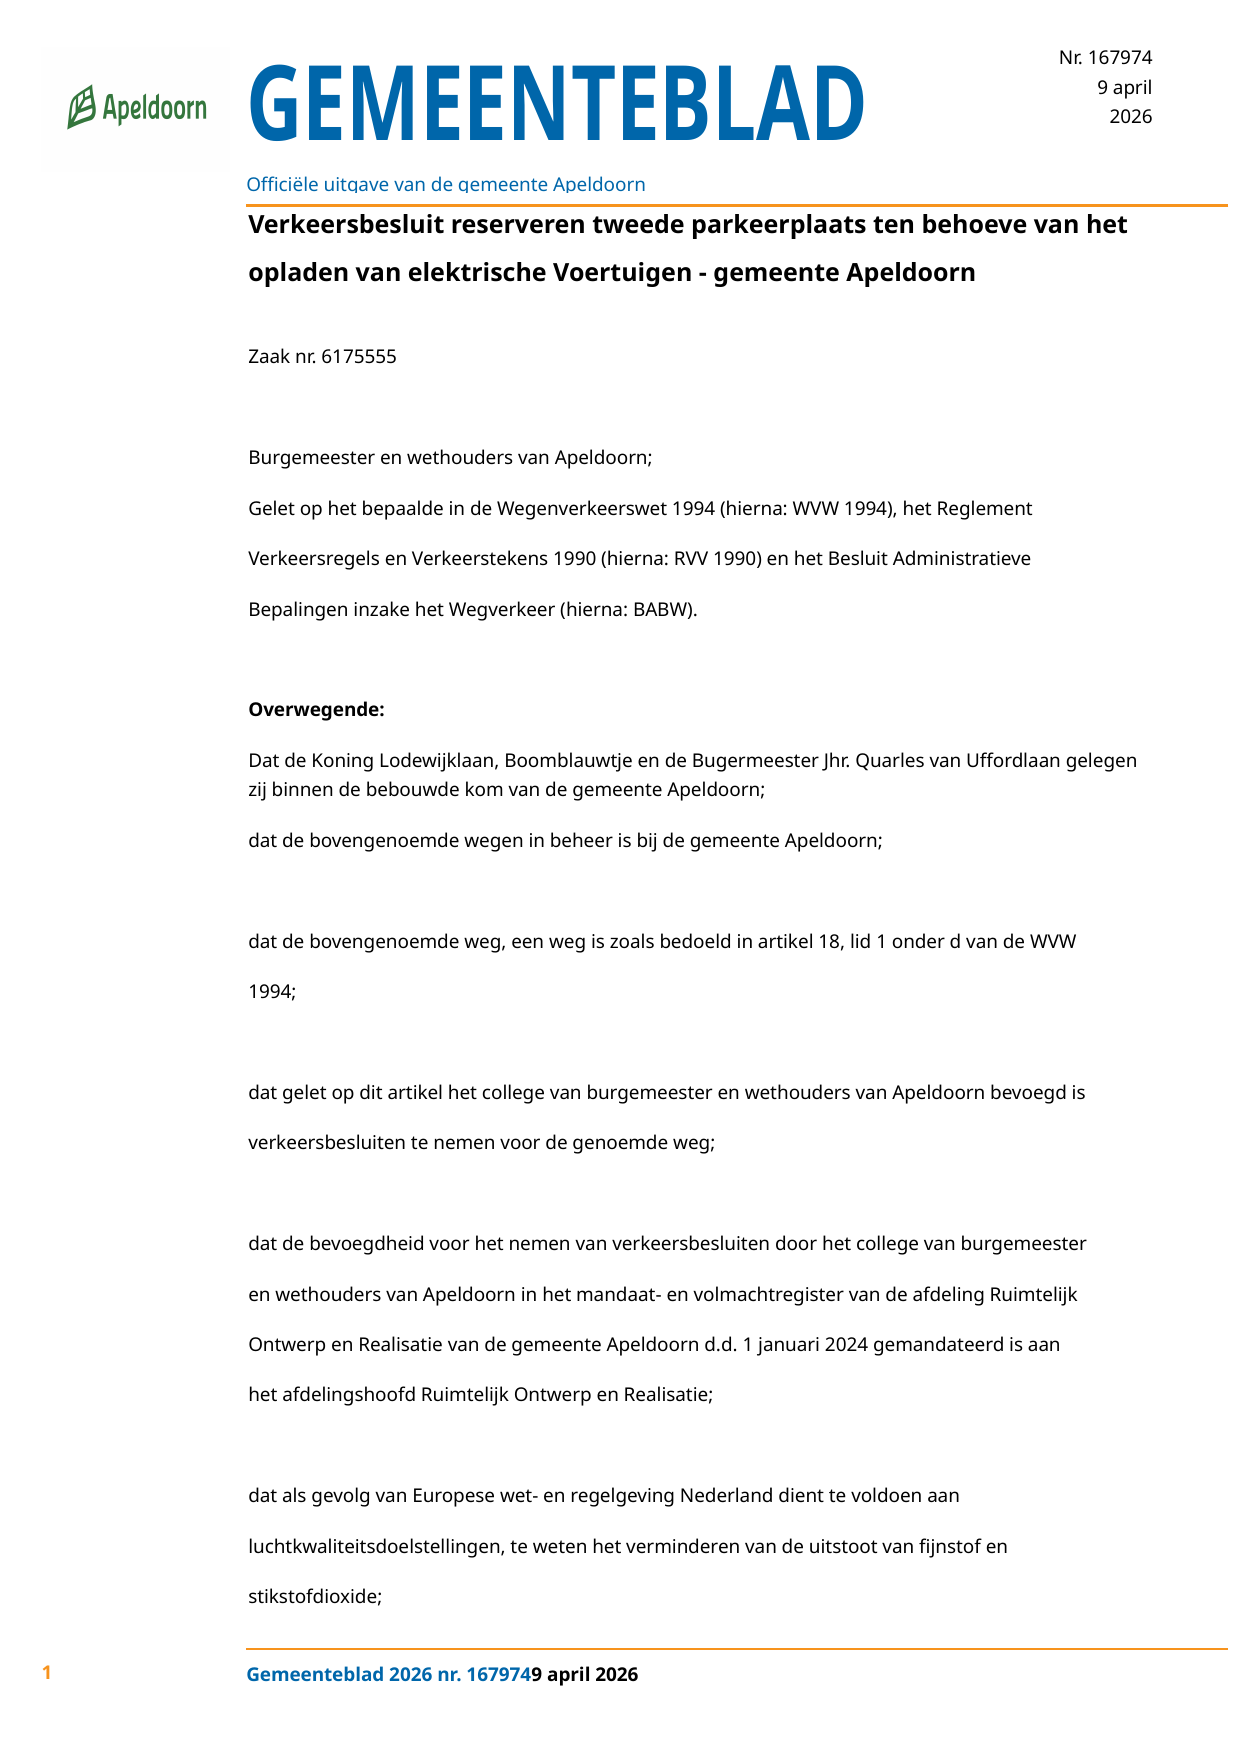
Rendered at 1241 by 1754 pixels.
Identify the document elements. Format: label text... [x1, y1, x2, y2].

text Bepalingen inzake het Wegverkeer (hierna: BABW). [248, 596, 1152, 621]
text en wethouders van Apeldoorn in het mandaat- en volmachtregister van de afdeling Ruimtelijk [248, 1281, 1152, 1306]
text dat de bovengenoemde wegen in beheer is bij de gemeente Apeldoorn; [248, 827, 1152, 853]
picture [41, 47, 231, 172]
text Overwegende: [248, 697, 1152, 722]
text dat gelet op dit artikel het college van burgemeester en wethouders van Apeldoorn bevoegd is [248, 1079, 1152, 1105]
text Ontwerp en Realisatie van de gemeente Apeldoorn d.d. 1 januari 2024 gemandateerd is aan [248, 1331, 1152, 1357]
text Dat de Koning Lodewijklaan, Boomblauwtje en de Bugermeester Jhr. Quarles van Uffordlaan gelegen zij binnen de bebouwde kom van de gemeente Apeldoorn; [248, 747, 1152, 802]
text het afdelingshoofd Ruimtelijk Ontwerp en Realisatie; [248, 1382, 1152, 1407]
text luchtkwaliteitsdoelstellingen, te weten het verminderen van de uitstoot van fijnstof en [248, 1533, 1152, 1558]
text Verkeersregels en Verkeerstekens 1990 (hierna: RVV 1990) en het Besluit Administratieve [248, 545, 1152, 571]
text 1994; [248, 978, 1152, 1004]
text Zaak nr. 6175555 [248, 344, 1152, 369]
text verkeersbesluiten te nemen voor de genoemde weg; [248, 1129, 1152, 1155]
text dat de bevoegdheid voor het nemen van verkeersbesluiten door het college van burgemeester [248, 1230, 1152, 1256]
text dat als gevolg van Europese wet- en regelgeving Nederland dient te voldoen aan [248, 1482, 1152, 1508]
text Verkeersbesluit reserveren tweede parkeerplaats ten behoeve van het opladen van elektrische Voertuigen - gemeente Apeldoorn [248, 207, 1152, 288]
text Burgemeester en wethouders van Apeldoorn; [248, 444, 1152, 470]
text dat de bovengenoemde weg, een weg is zoals bedoeld in artikel 18, lid 1 onder d van de WVW [248, 928, 1152, 953]
text stikstofdioxide; [248, 1583, 1152, 1609]
text Gelet op het bepaalde in de Wegenverkeerswet 1994 (hierna: WVW 1994), het Reglement [248, 495, 1152, 521]
